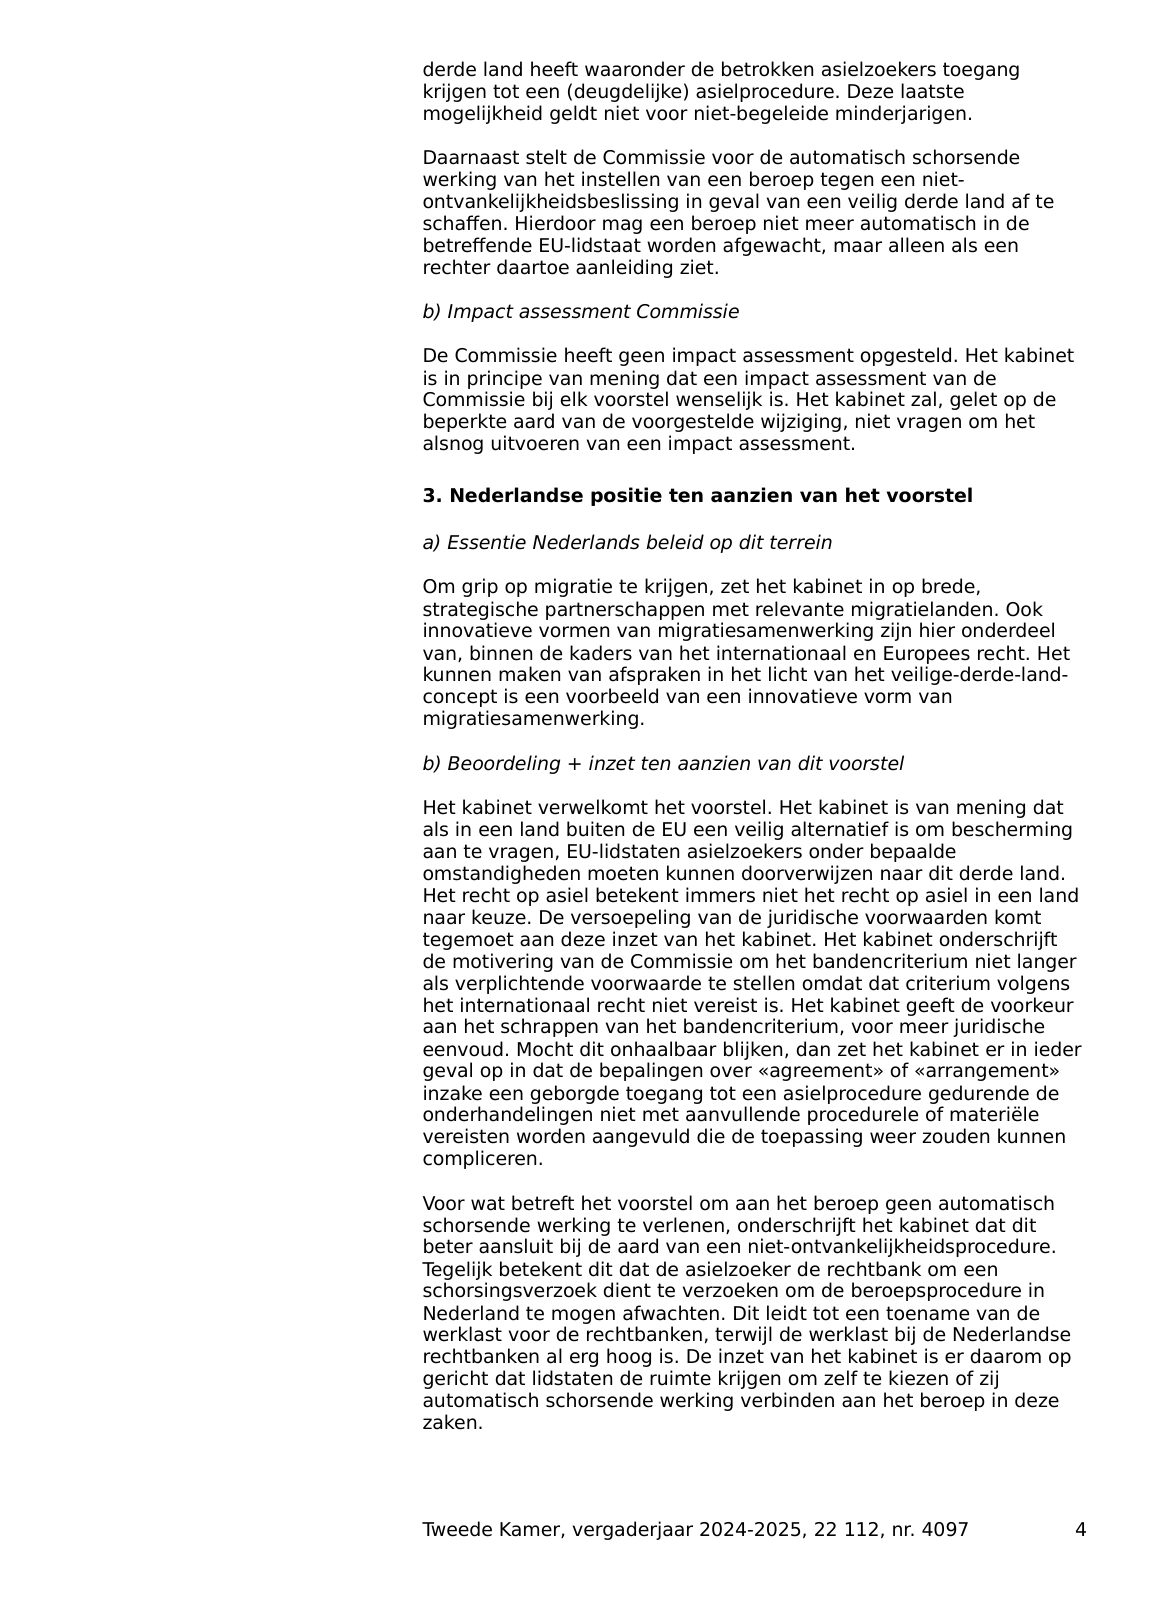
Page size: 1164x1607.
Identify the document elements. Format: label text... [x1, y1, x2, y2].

text Het kabinet verwelkomt het voorstel. Het kabinet is van mening dat als in een land buiten de EU een veilig alternatief is om bescherming aan te vragen, EU-lidstaten asielzoekers onder bepaalde omstandigheden moeten kunnen doorverwijzen naar dit derde land. Het recht op asiel betekent immers niet het recht op asiel in een land naar keuze. De versoepeling van de juridische voorwaarden komt tegemoet aan deze inzet van het kabinet. Het kabinet onderschrijft de motivering van de Commissie om het bandencriterium niet langer als verplichtende voorwaarde te stellen omdat dat criterium volgens het internationaal recht niet vereist is. Het kabinet geeft de voorkeur aan het schrappen van het bandencriterium, voor meer juridische eenvoud. Mocht dit onhaalbaar blijken, dan zet het kabinet er in ieder geval op in dat de bepalingen over «agreement» of «arrangement» inzake een geborgde toegang tot een asielprocedure gedurende de onderhandelingen niet met aanvullende procedurele of materiële vereisten worden aangevuld die de toepassing weer zouden kunnen compliceren. [422, 797, 1087, 1170]
text derde land heeft waaronder de betrokken asielzoekers toegang krijgen tot een (deugdelijke) asielprocedure. Deze laatste mogelijkheid geldt niet voor niet-begeleide minderjarigen. [422, 59, 1087, 125]
subtitle b) Beoordeling + inzet ten aanzien van dit voorstel [422, 752, 1087, 774]
subtitle 3. Nederlandse positie ten aanzien van het voorstel [422, 485, 1087, 507]
subtitle b) Impact assessment Commissie [422, 301, 1087, 323]
text Voor wat betreft het voorstel om aan het beroep geen automatisch schorsende werking te verlenen, onderschrijft het kabinet dat dit beter aansluit bij de aard van een niet-ontvankelijkheidsprocedure. Tegelijk betekent dit dat de asielzoeker de rechtbank om een schorsingsverzoek dient te verzoeken om de beroepsprocedure in Nederland te mogen afwachten. Dit leidt tot een toename van de werklast voor de rechtbanken, terwijl de werklast bij de Nederlandse rechtbanken al erg hoog is. De inzet van het kabinet is er daarom op gericht dat lidstaten de ruimte krijgen om zelf te kiezen of zij automatisch schorsende werking verbinden aan het beroep in deze zaken. [422, 1192, 1087, 1434]
subtitle a) Essentie Nederlands beleid op dit terrein [422, 532, 1087, 554]
text De Commissie heeft geen impact assessment opgesteld. Het kabinet is in principe van mening dat een impact assessment van de Commissie bij elk voorstel wenselijk is. Het kabinet zal, gelet op de beperkte aard van de voorgestelde wijziging, niet vragen om het alsnog uitvoeren van een impact assessment. [422, 345, 1087, 455]
text Om grip op migratie te krijgen, zet het kabinet in op brede, strategische partnerschappen met relevante migratielanden. Ook innovatieve vormen van migratiesamenwerking zijn hier onderdeel van, binnen de kaders van het internationaal en Europees recht. Het kunnen maken van afspraken in het licht van het veilige-derde-land-concept is een voorbeeld van een innovatieve vorm van migratiesamenwerking. [422, 576, 1087, 730]
text Daarnaast stelt de Commissie voor de automatisch schorsende werking van het instellen van een beroep tegen een niet-ontvankelijkheidsbeslissing in geval van een veilig derde land af te schaffen. Hierdoor mag een beroep niet meer automatisch in de betreffende EU-lidstaat worden afgewacht, maar alleen als een rechter daartoe aanleiding ziet. [422, 147, 1087, 279]
